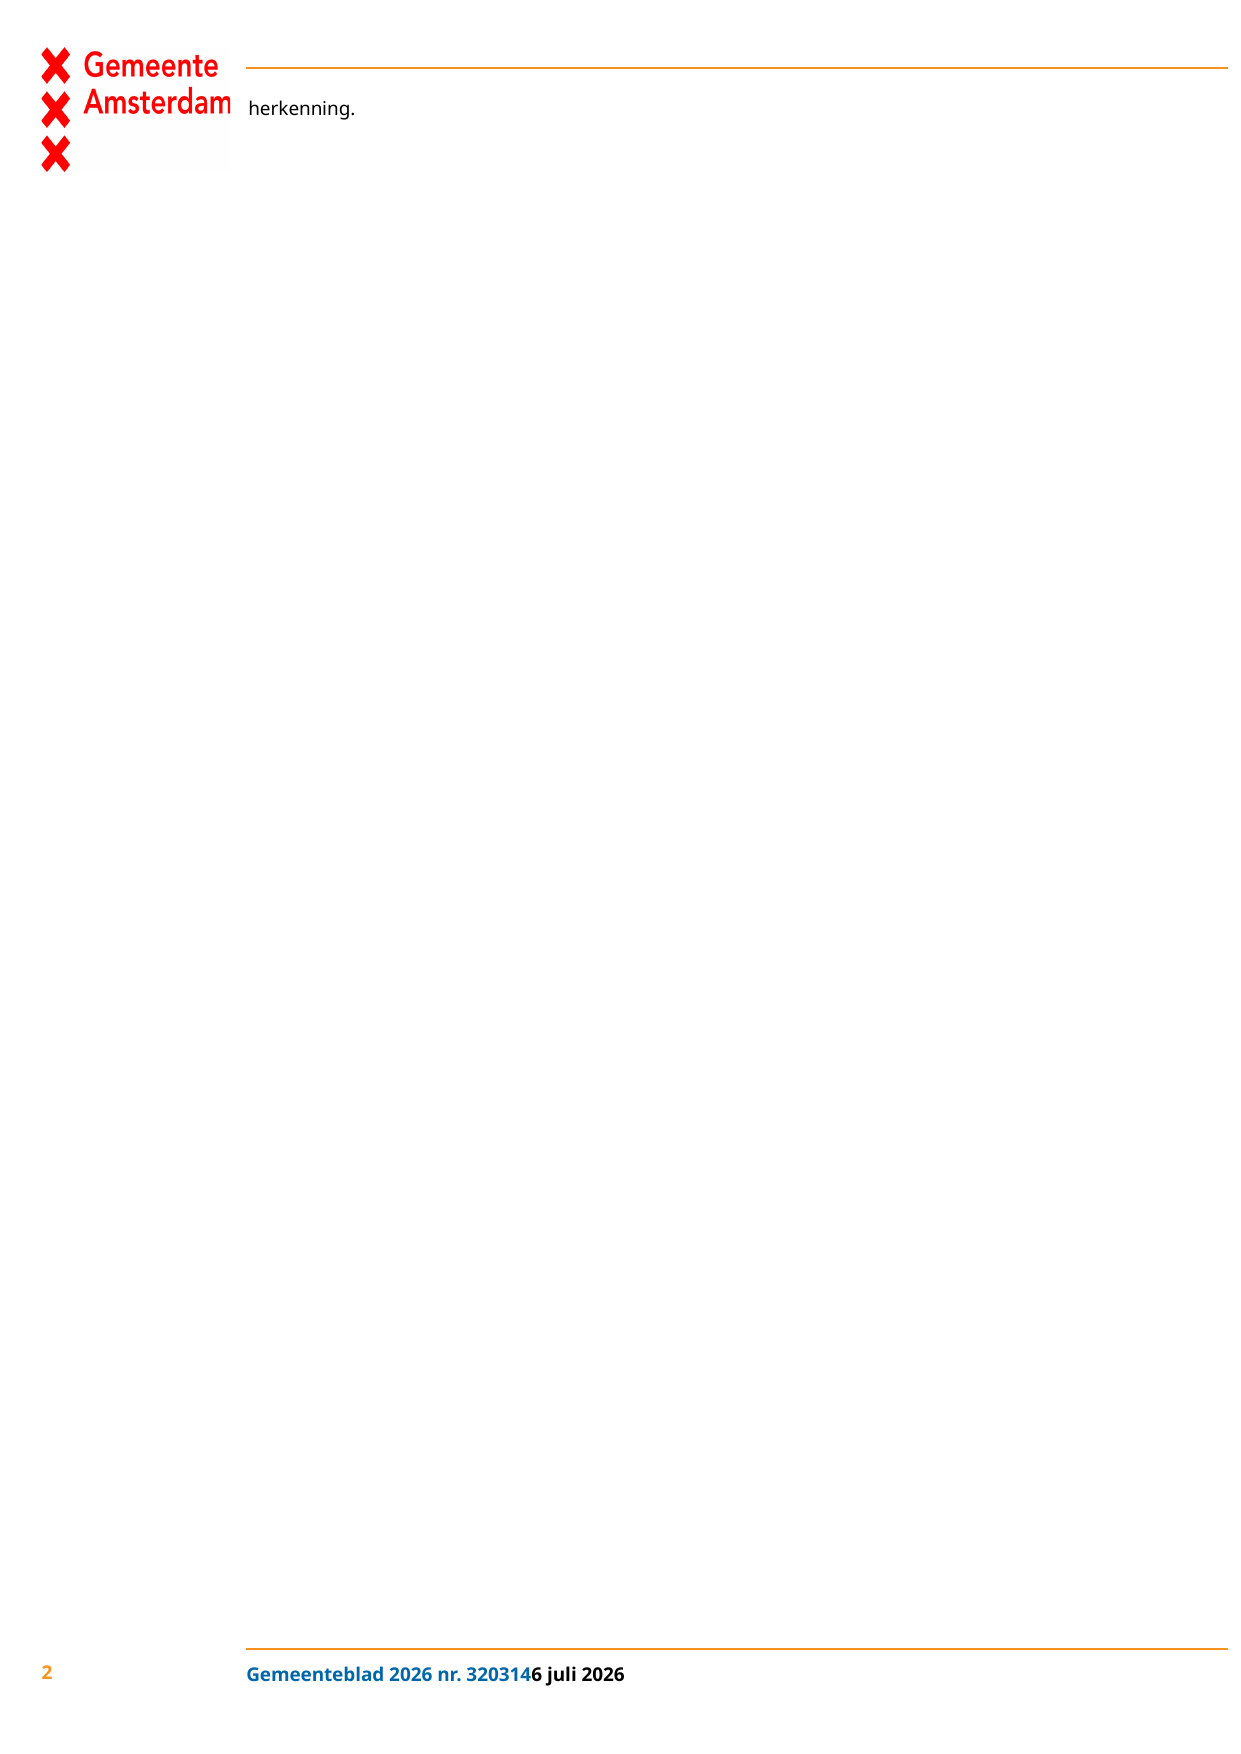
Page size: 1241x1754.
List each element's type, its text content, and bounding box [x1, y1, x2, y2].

text herkenning. [248, 95, 1152, 121]
picture [41, 47, 231, 172]
